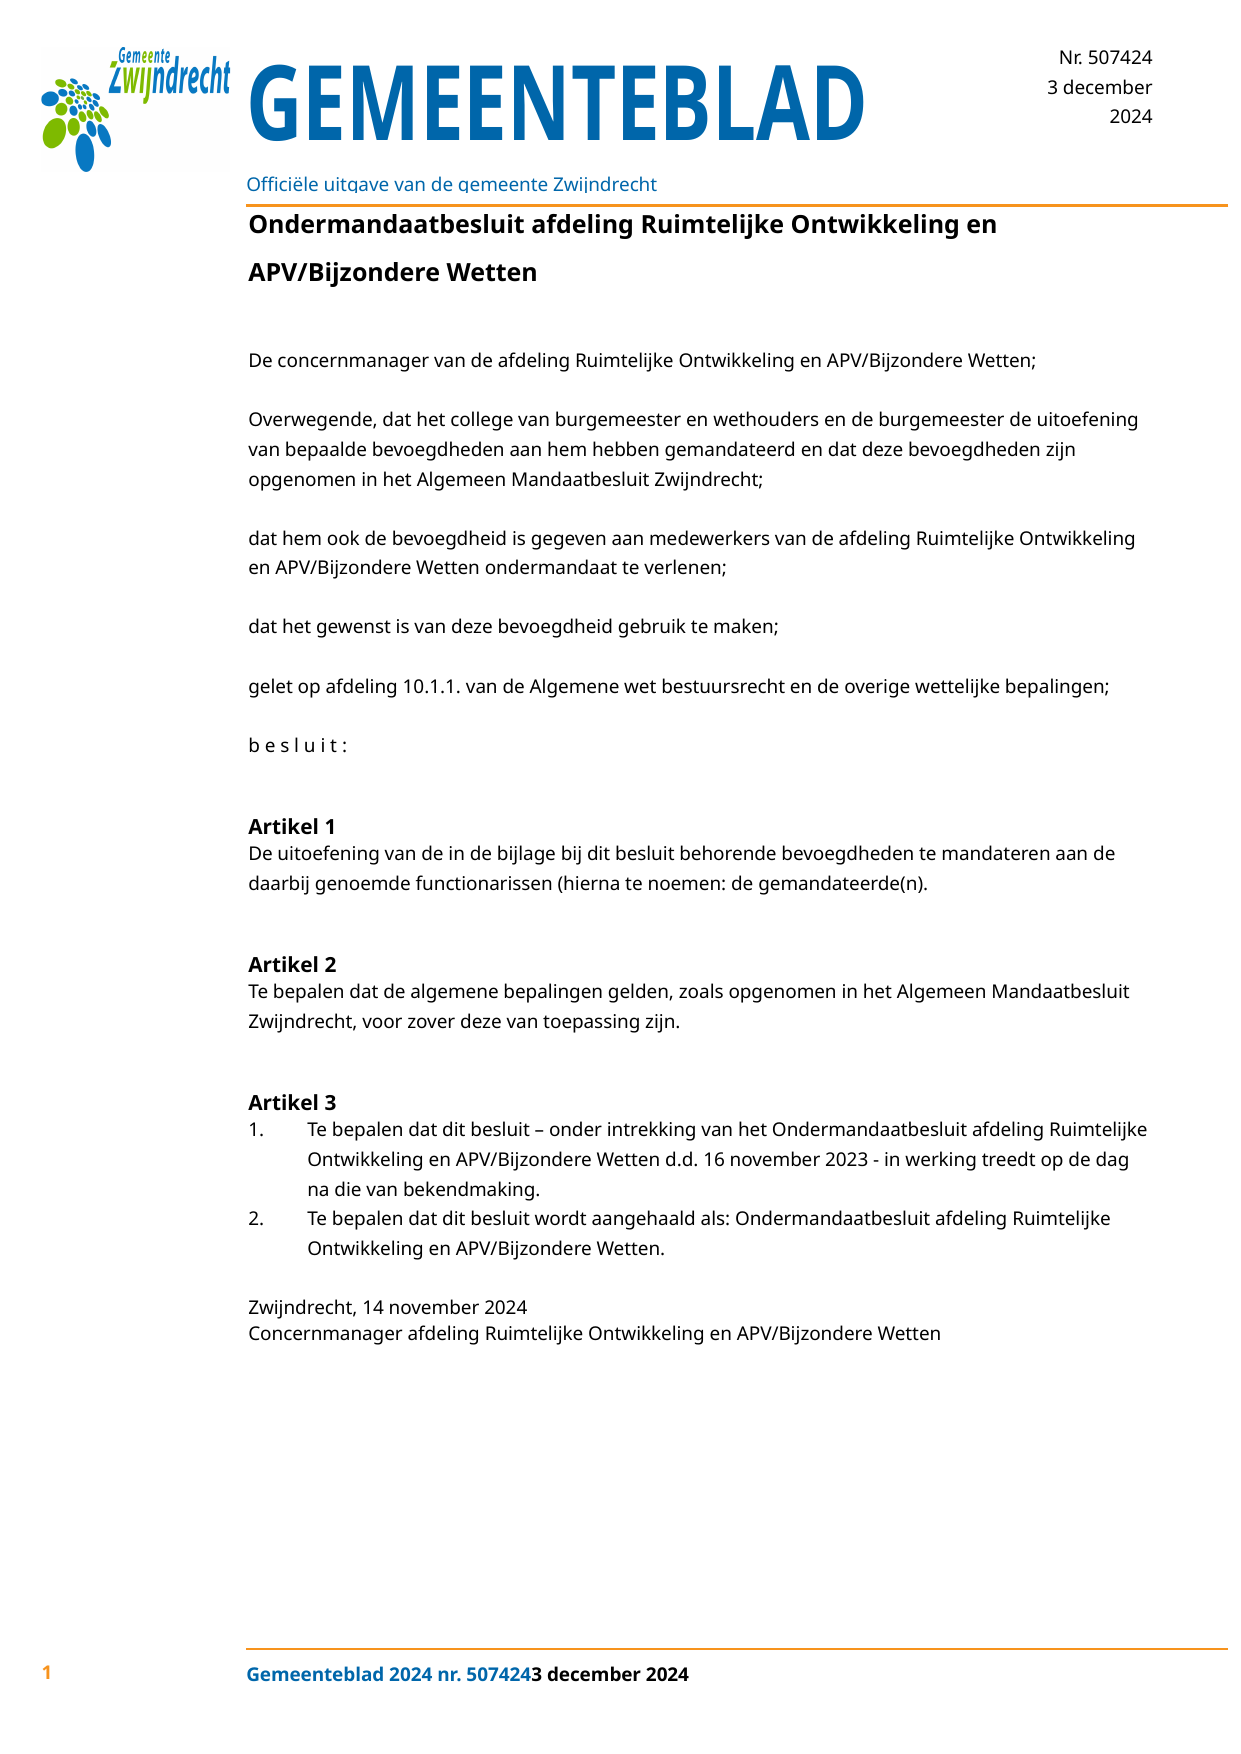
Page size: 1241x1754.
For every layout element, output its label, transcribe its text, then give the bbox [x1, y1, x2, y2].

text Overwegende, dat het college van burgemeester en wethouders en de burgemeester de uitoefening van bepaalde bevoegdheden aan hem hebben gemandateerd en dat deze bevoegdheden zijn opgenomen in het Algemeen Mandaatbesluit Zwijndrecht; [248, 407, 1152, 492]
picture [41, 47, 231, 172]
text Ondermandaatbesluit afdeling Ruimtelijke Ontwikkeling en APV/Bijzondere Wetten [248, 207, 1152, 288]
text b e s l u i t : [248, 732, 1152, 758]
list Te bepalen dat dit besluit wordt aangehaald als: Ondermandaatbesluit afdeling Ruimtelijke Ontwikkeling en APV/Bijzondere Wetten. [248, 1205, 1152, 1261]
text De concernmanager van de afdeling Ruimtelijke Ontwikkeling en APV/Bijzondere Wetten; [248, 347, 1152, 373]
text Te bepalen dat de algemene bepalingen gelden, zoals opgenomen in het Algemeen Mandaatbesluit Zwijndrecht, voor zover deze van toepassing zijn. [248, 978, 1152, 1034]
text dat het gewenst is van deze bevoegdheid gebruik te maken; [248, 614, 1152, 639]
text Artikel 1 [248, 812, 1152, 841]
text Artikel 3 [248, 1088, 1152, 1117]
text dat hem ook de bevoegdheid is gegeven aan medewerkers van de afdeling Ruimtelijke Ontwikkeling en APV/Bijzondere Wetten ondermandaat te verlenen; [248, 525, 1152, 580]
text Zwijndrecht, 14 november 2024 [248, 1294, 1152, 1320]
text Artikel 2 [248, 950, 1152, 978]
text Concernmanager afdeling Ruimtelijke Ontwikkeling en APV/Bijzondere Wetten [248, 1320, 1152, 1346]
text gelet op afdeling 10.1.1. van de Algemene wet bestuursrecht en de overige wettelijke bepalingen; [248, 673, 1152, 699]
text De uitoefening van de in de bijlage bij dit besluit behorende bevoegdheden te mandateren aan de daarbij genoemde functionarissen (hierna te noemen: de gemandateerde(n). [248, 841, 1152, 896]
list Te bepalen dat dit besluit – onder intrekking van het Ondermandaatbesluit afdeling Ruimtelijke Ontwikkeling en APV/Bijzondere Wetten d.d. 16 november 2023 - in werking treedt op de dag na die van bekendmaking. [248, 1117, 1152, 1201]
